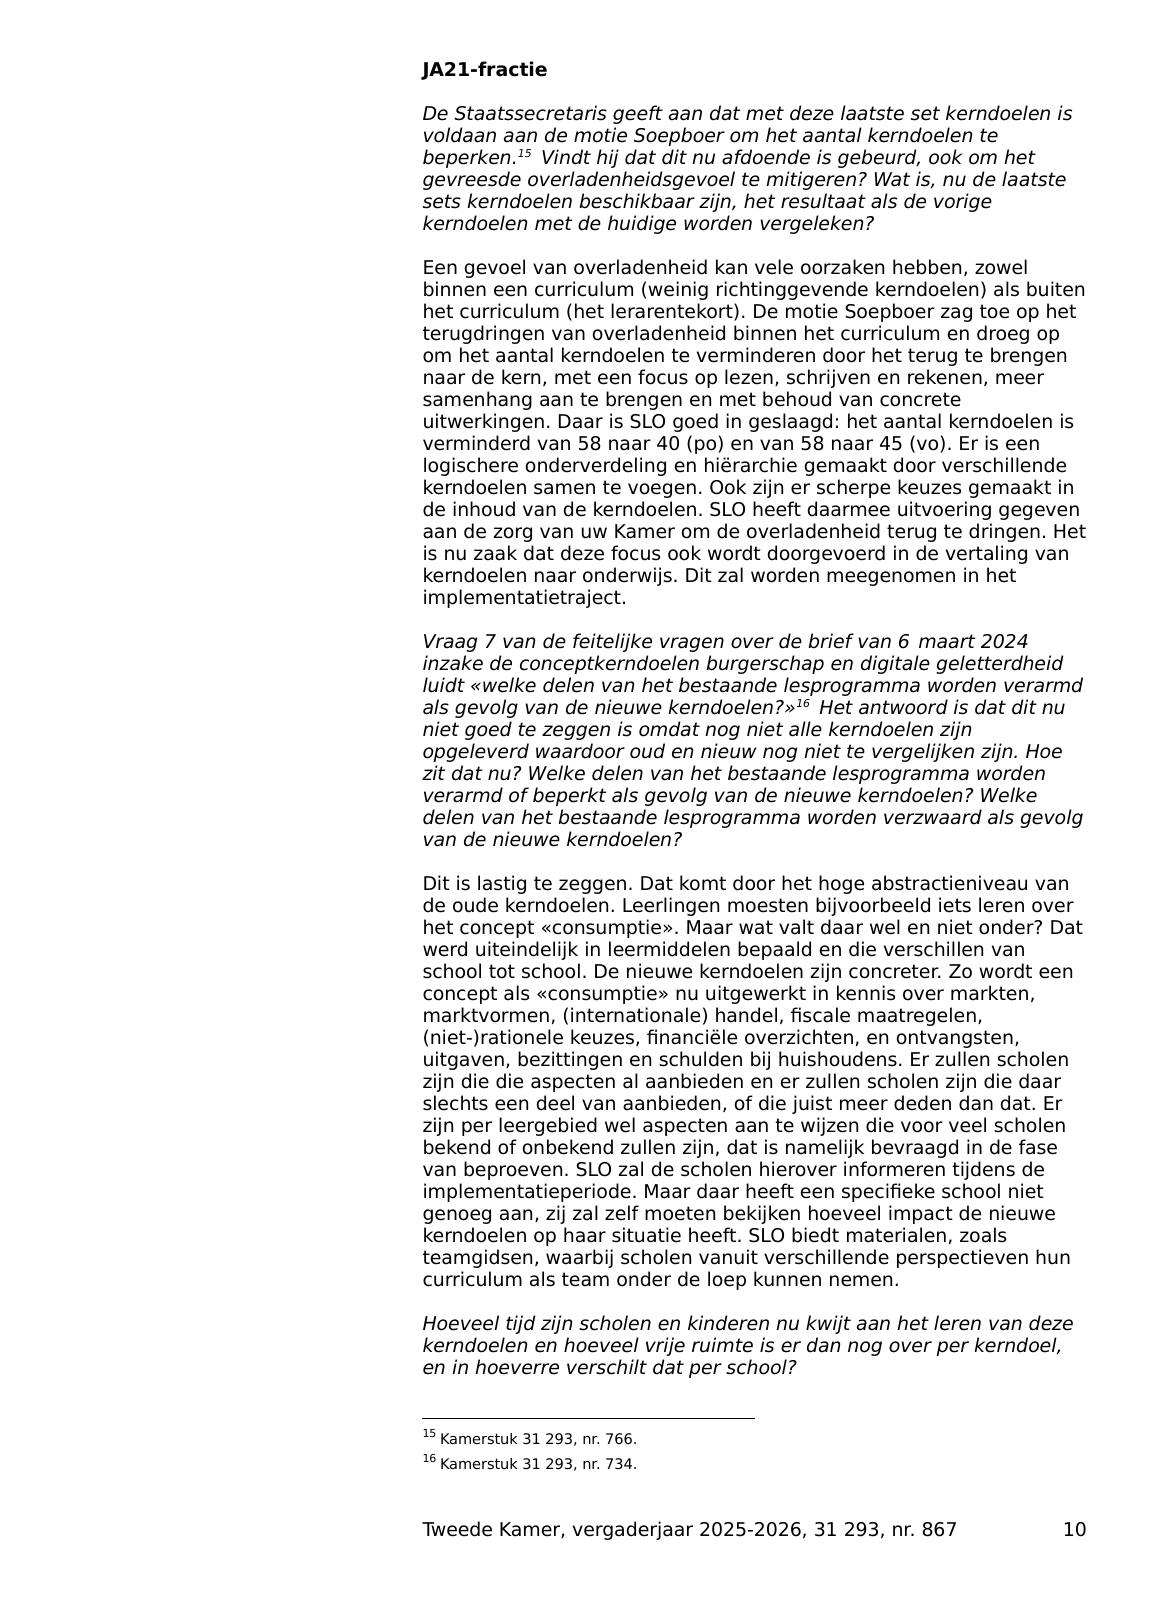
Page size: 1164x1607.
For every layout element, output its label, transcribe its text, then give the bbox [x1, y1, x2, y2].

text Kamerstuk 31 293, nr. 766. [422, 1427, 1087, 1449]
text Vraag 7 van de feitelijke vragen over de brief van 6 maart 2024 inzake de conceptkerndoelen burgerschap en digitale geletterdheid luidt «welke delen van het bestaande lesprogramma worden verarmd als gevolg van de nieuwe kerndoelen?» Het antwoord is dat dit nu niet goed te zeggen is omdat nog niet alle kerndoelen zijn opgeleverd waardoor oud en nieuw nog niet te vergelijken zijn. Hoe zit dat nu? Welke delen van het bestaande lesprogramma worden verarmd of beperkt als gevolg van de nieuwe kerndoelen? Welke delen van het bestaande lesprogramma worden verzwaard als gevolg van de nieuwe kerndoelen? [422, 631, 1087, 851]
subtitle JA21-fractie [422, 59, 1087, 81]
text Een gevoel van overladenheid kan vele oorzaken hebben, zowel binnen een curriculum (weinig richtinggevende kerndoelen) als buiten het curriculum (het lerarentekort). De motie Soepboer zag toe op het terugdringen van overladenheid binnen het curriculum en droeg op om het aantal kerndoelen te verminderen door het terug te brengen naar de kern, met een focus op lezen, schrijven en rekenen, meer samenhang aan te brengen en met behoud van concrete uitwerkingen. Daar is SLO goed in geslaagd: het aantal kerndoelen is verminderd van 58 naar 40 (po) en van 58 naar 45 (vo). Er is een logischere onderverdeling en hiërarchie gemaakt door verschillende kerndoelen samen te voegen. Ook zijn er scherpe keuzes gemaakt in de inhoud van de kerndoelen. SLO heeft daarmee uitvoering gegeven aan de zorg van uw Kamer om de overladenheid terug te dringen. Het is nu zaak dat deze focus ook wordt doorgevoerd in de vertaling van kerndoelen naar onderwijs. Dit zal worden meegenomen in het implementatietraject. [422, 257, 1087, 609]
text Dit is lastig te zeggen. Dat komt door het hoge abstractieniveau van de oude kerndoelen. Leerlingen moesten bijvoorbeeld iets leren over het concept «consumptie». Maar wat valt daar wel en niet onder? Dat werd uiteindelijk in leermiddelen bepaald en die verschillen van school tot school. De nieuwe kerndoelen zijn concreter. Zo wordt een concept als «consumptie» nu uitgewerkt in kennis over markten, marktvormen, (internationale) handel, fiscale maatregelen, (niet-)rationele keuzes, financiële overzichten, en ontvangsten, uitgaven, bezittingen en schulden bij huishoudens. Er zullen scholen zijn die die aspecten al aanbieden en er zullen scholen zijn die daar slechts een deel van aanbieden, of die juist meer deden dan dat. Er zijn per leergebied wel aspecten aan te wijzen die voor veel scholen bekend of onbekend zullen zijn, dat is namelijk bevraagd in de fase van beproeven. SLO zal de scholen hierover informeren tijdens de implementatieperiode. Maar daar heeft een specifieke school niet genoeg aan, zij zal zelf moeten bekijken hoeveel impact de nieuwe kerndoelen op haar situatie heeft. SLO biedt materialen, zoals teamgidsen, waarbij scholen vanuit verschillende perspectieven hun curriculum als team onder de loep kunnen nemen. [422, 873, 1087, 1291]
text De Staatssecretaris geeft aan dat met deze laatste set kerndoelen is voldaan aan de motie Soepboer om het aantal kerndoelen te beperken. Vindt hij dat dit nu afdoende is gebeurd, ook om het gevreesde overladenheidsgevoel te mitigeren? Wat is, nu de laatste sets kerndoelen beschikbaar zijn, het resultaat als de vorige kerndoelen met de huidige worden vergeleken? [422, 103, 1087, 235]
text Kamerstuk 31 293, nr. 734. [422, 1452, 1087, 1474]
text Hoeveel tijd zijn scholen en kinderen nu kwijt aan het leren van deze kerndoelen en hoeveel vrije ruimte is er dan nog over per kerndoel, en in hoeverre verschilt dat per school? [422, 1313, 1087, 1379]
